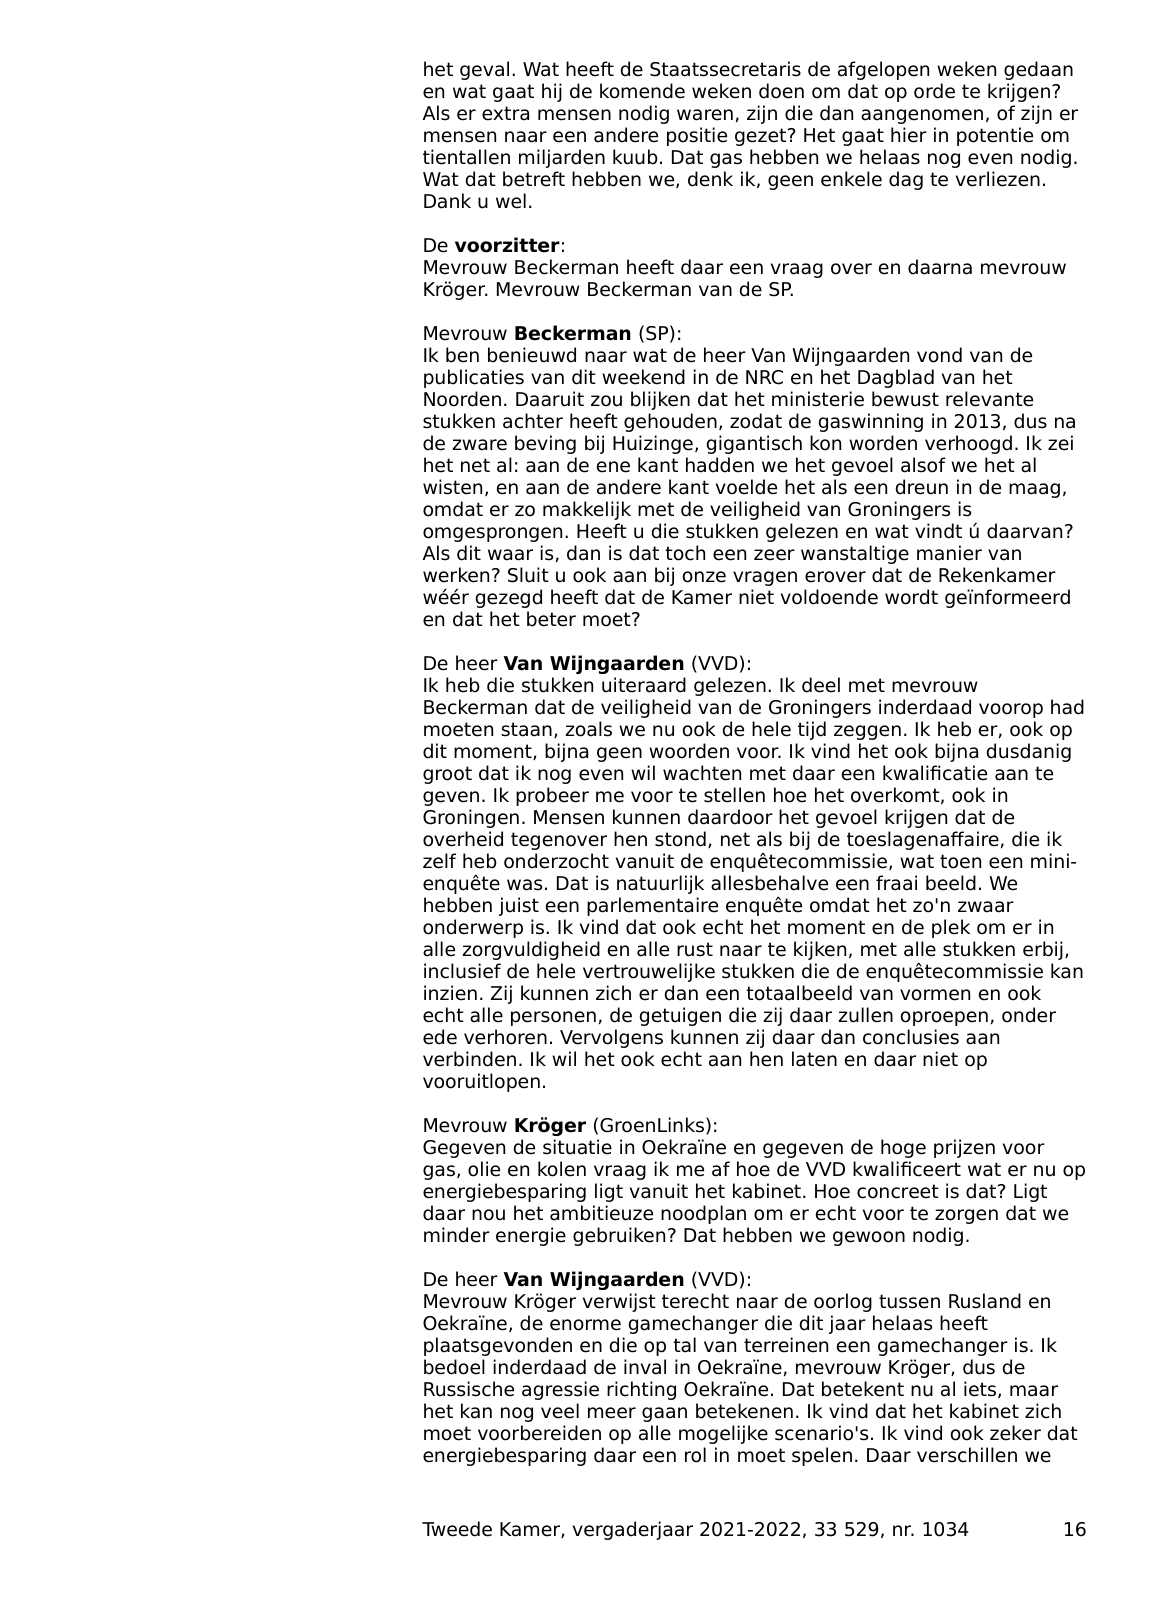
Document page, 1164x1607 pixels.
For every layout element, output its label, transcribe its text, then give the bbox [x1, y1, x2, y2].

text De heer Van Wijngaarden (VVD): [422, 1269, 1087, 1291]
text Mevrouw Beckerman (SP): [422, 323, 1087, 345]
text Ik ben benieuwd naar wat de heer Van Wijngaarden vond van de publicaties van dit weekend in de NRC en het Dagblad van het Noorden. Daaruit zou blijken dat het ministerie bewust relevante stukken achter heeft gehouden, zodat de gaswinning in 2013, dus na de zware beving bij Huizinge, gigantisch kon worden verhoogd. Ik zei het net al: aan de ene kant hadden we het gevoel alsof we het al wisten, en aan de andere kant voelde het als een dreun in de maag, omdat er zo makkelijk met de veiligheid van Groningers is omgesprongen. Heeft u die stukken gelezen en wat vindt ú daarvan? Als dit waar is, dan is dat toch een zeer wanstaltige manier van werken? Sluit u ook aan bij onze vragen erover dat de Rekenkamer wéér gezegd heeft dat de Kamer niet voldoende wordt geïnformeerd en dat het beter moet? [422, 345, 1087, 631]
text Dank u wel. [422, 191, 1087, 213]
text Gegeven de situatie in Oekraïne en gegeven de hoge prijzen voor gas, olie en kolen vraag ik me af hoe de VVD kwalificeert wat er nu op energiebesparing ligt vanuit het kabinet. Hoe concreet is dat? Ligt daar nou het ambitieuze noodplan om er echt voor te zorgen dat we minder energie gebruiken? Dat hebben we gewoon nodig. [422, 1137, 1087, 1247]
text De voorzitter: [422, 235, 1087, 257]
text het geval. Wat heeft de Staatssecretaris de afgelopen weken gedaan en wat gaat hij de komende weken doen om dat op orde te krijgen? Als er extra mensen nodig waren, zijn die dan aangenomen, of zijn er mensen naar een andere positie gezet? Het gaat hier in potentie om tientallen miljarden kuub. Dat gas hebben we helaas nog even nodig. Wat dat betreft hebben we, denk ik, geen enkele dag te verliezen. [422, 59, 1087, 191]
text Mevrouw Beckerman heeft daar een vraag over en daarna mevrouw Kröger. Mevrouw Beckerman van de SP. [422, 257, 1087, 301]
text Mevrouw Kröger verwijst terecht naar de oorlog tussen Rusland en Oekraïne, de enorme gamechanger die dit jaar helaas heeft plaatsgevonden en die op tal van terreinen een gamechanger is. Ik bedoel inderdaad de inval in Oekraïne, mevrouw Kröger, dus de Russische agressie richting Oekraïne. Dat betekent nu al iets, maar het kan nog veel meer gaan betekenen. Ik vind dat het kabinet zich moet voorbereiden op alle mogelijke scenario's. Ik vind ook zeker dat energiebesparing daar een rol in moet spelen. Daar verschillen we [422, 1291, 1087, 1467]
text De heer Van Wijngaarden (VVD): [422, 653, 1087, 675]
text Mevrouw Kröger (GroenLinks): [422, 1115, 1087, 1137]
text Ik heb die stukken uiteraard gelezen. Ik deel met mevrouw Beckerman dat de veiligheid van de Groningers inderdaad voorop had moeten staan, zoals we nu ook de hele tijd zeggen. Ik heb er, ook op dit moment, bijna geen woorden voor. Ik vind het ook bijna dusdanig groot dat ik nog even wil wachten met daar een kwalificatie aan te geven. Ik probeer me voor te stellen hoe het overkomt, ook in Groningen. Mensen kunnen daardoor het gevoel krijgen dat de overheid tegenover hen stond, net als bij de toeslagenaffaire, die ik zelf heb onderzocht vanuit de enquêtecommissie, wat toen een mini-enquête was. Dat is natuurlijk allesbehalve een fraai beeld. We hebben juist een parlementaire enquête omdat het zo'n zwaar onderwerp is. Ik vind dat ook echt het moment en de plek om er in alle zorgvuldigheid en alle rust naar te kijken, met alle stukken erbij, inclusief de hele vertrouwelijke stukken die de enquêtecommissie kan inzien. Zij kunnen zich er dan een totaalbeeld van vormen en ook echt alle personen, de getuigen die zij daar zullen oproepen, onder ede verhoren. Vervolgens kunnen zij daar dan conclusies aan verbinden. Ik wil het ook echt aan hen laten en daar niet op vooruitlopen. [422, 675, 1087, 1093]
